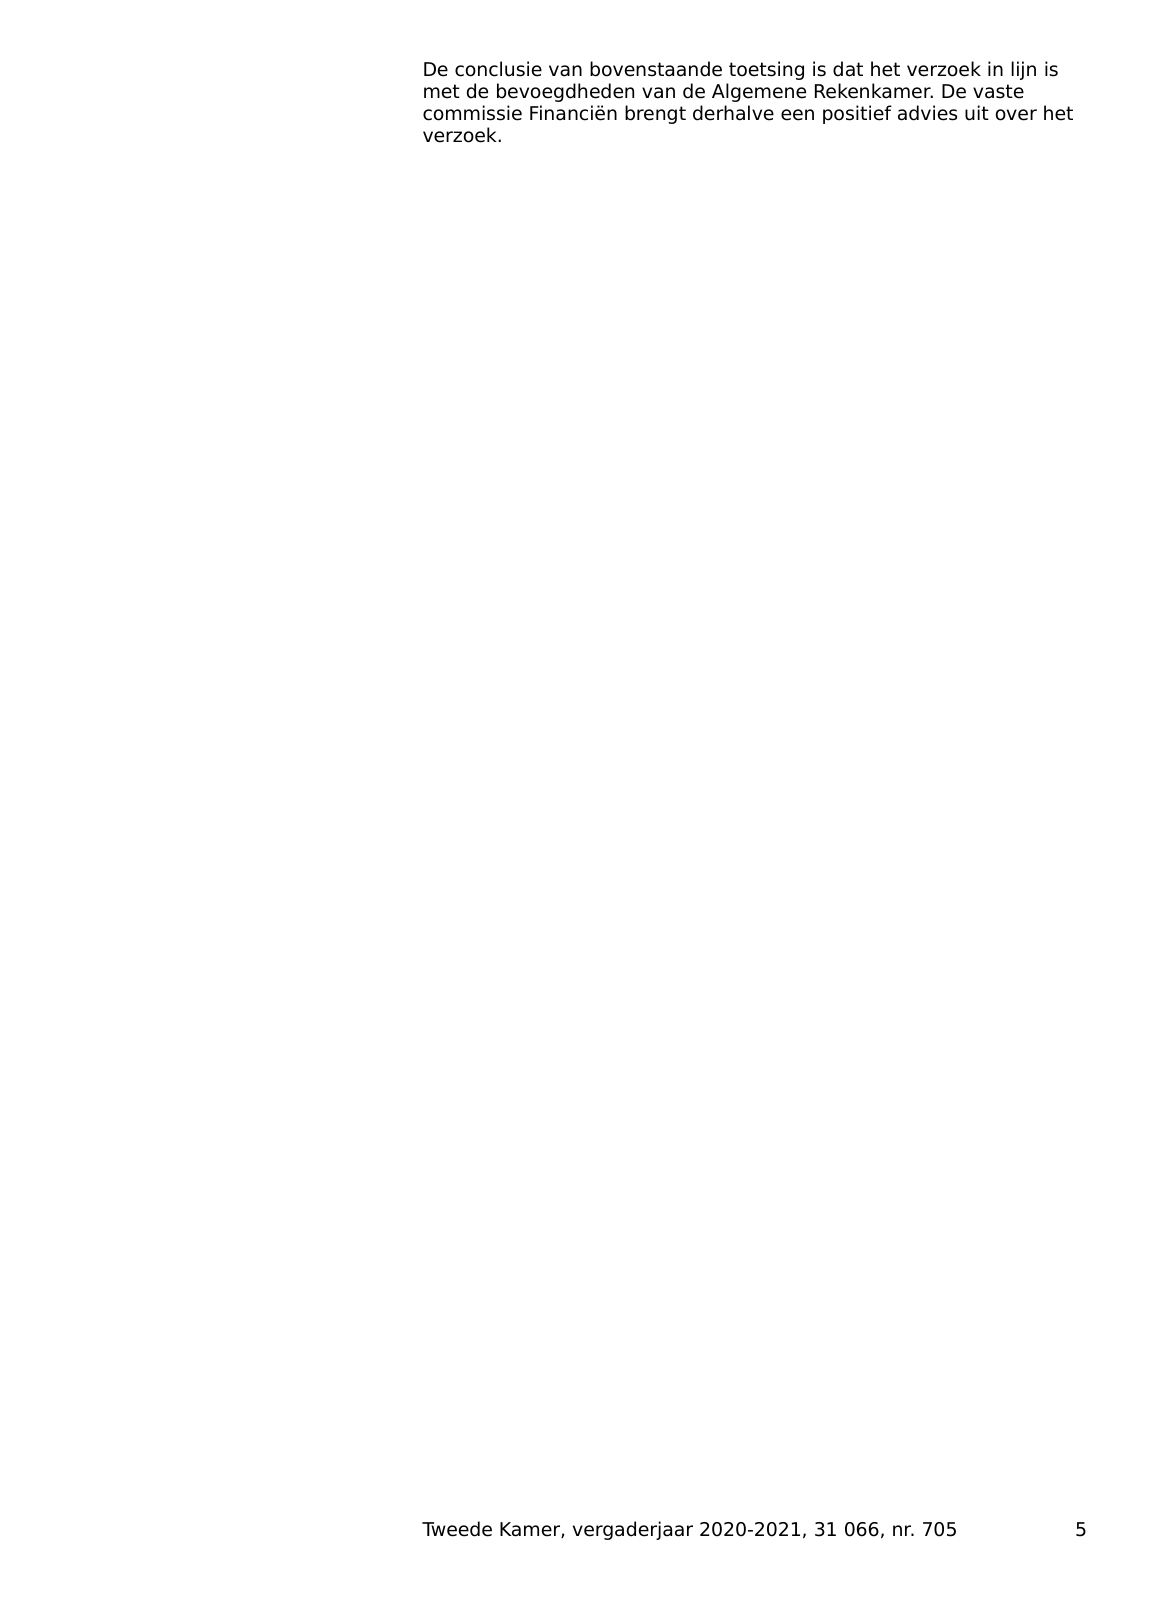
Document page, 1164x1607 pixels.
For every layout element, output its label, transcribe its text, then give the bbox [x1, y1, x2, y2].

text De conclusie van bovenstaande toetsing is dat het verzoek in lijn is met de bevoegdheden van de Algemene Rekenkamer. De vaste commissie Financiën brengt derhalve een positief advies uit over het verzoek. [422, 59, 1087, 147]
